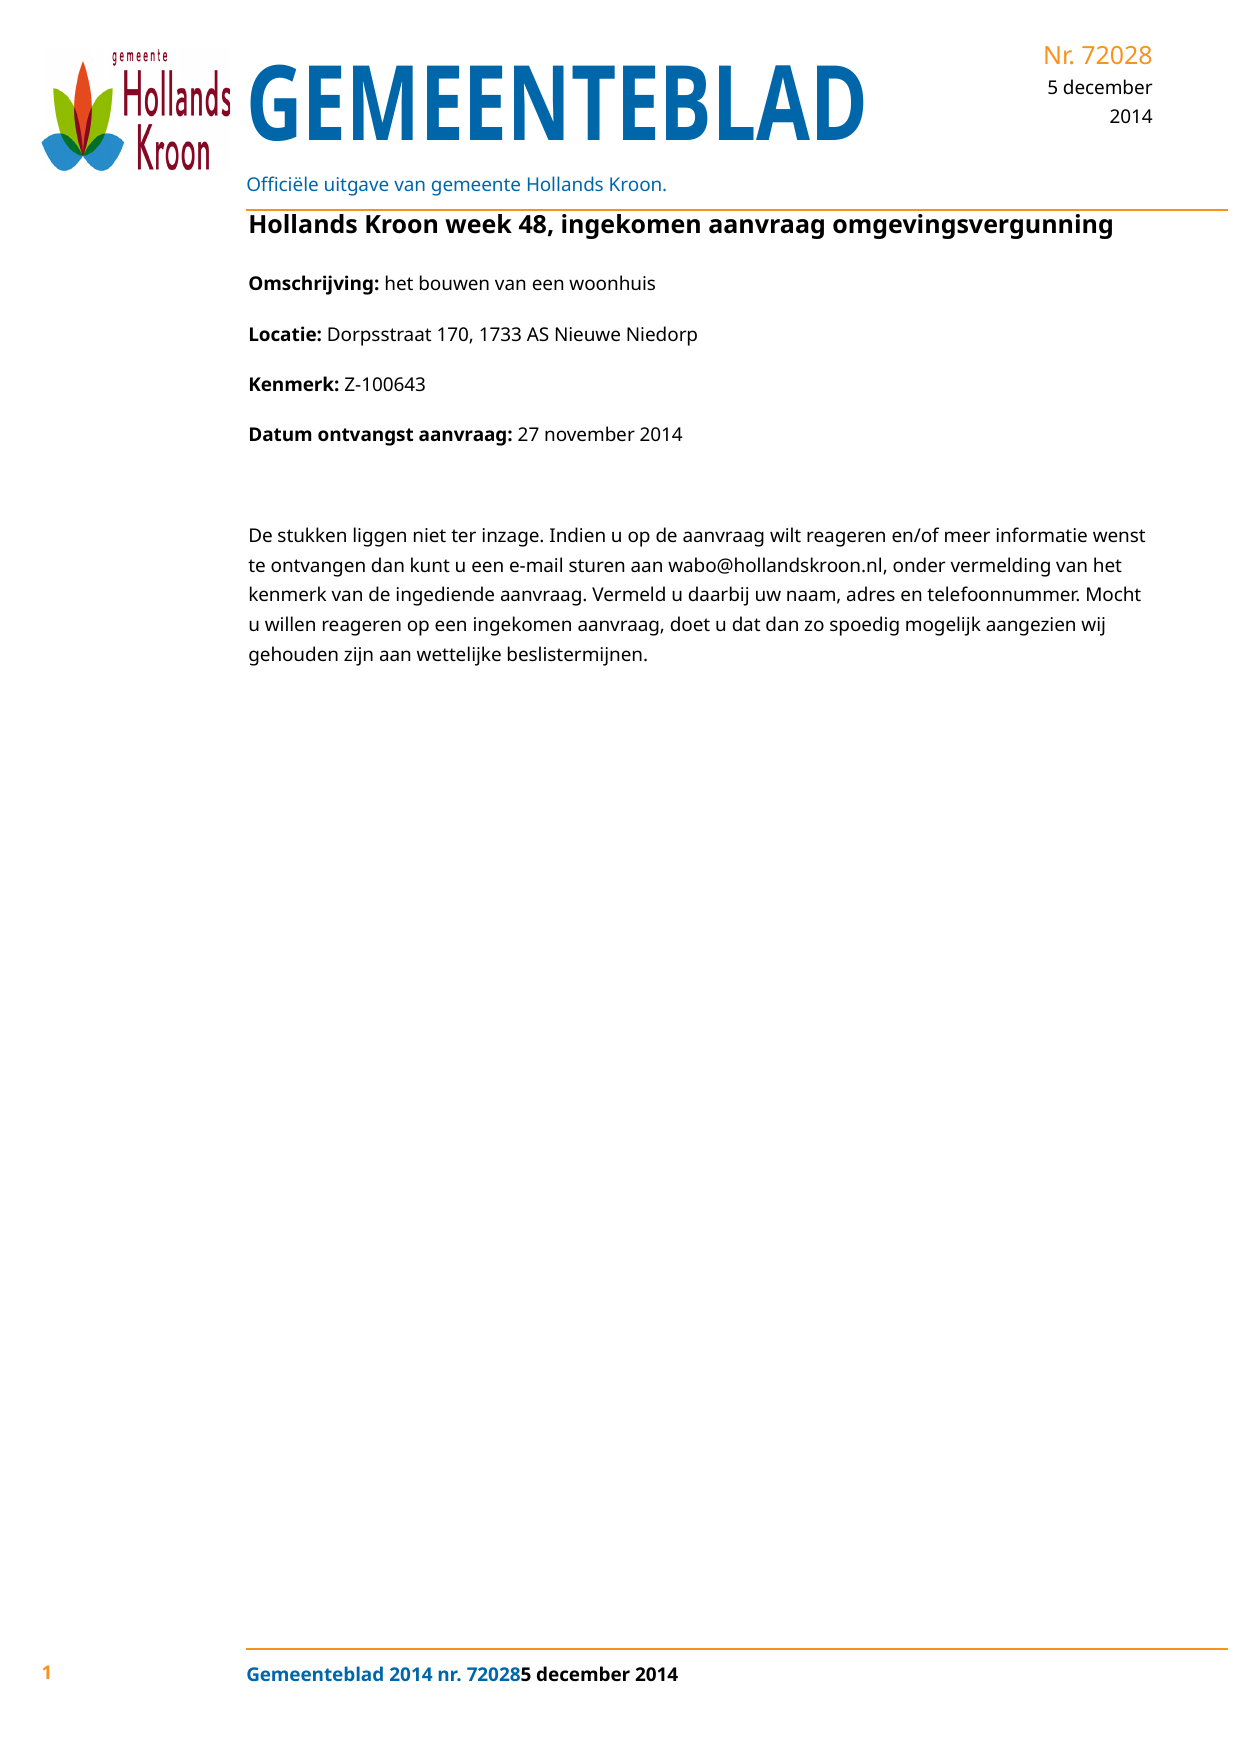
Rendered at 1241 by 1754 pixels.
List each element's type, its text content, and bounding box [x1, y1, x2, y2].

text Datum ontvangst aanvraag: 27 november 2014 [248, 422, 1152, 447]
picture [41, 47, 231, 172]
text Omschrijving: het bouwen van een woonhuis [248, 270, 1152, 296]
text De stukken liggen niet ter inzage. Indien u op de aanvraag wilt reageren en/of meer informatie wenst te ontvangen dan kunt u een e-mail sturen aan wabo@hollandskroon.nl, onder vermelding van het kenmerk van de ingediende aanvraag. Vermeld u daarbij uw naam, adres en telefoonnummer. Mocht u willen reageren op een ingekomen aanvraag, doet u dat dan zo spoedig mogelijk aangezien wij gehouden zijn aan wettelijke beslistermijnen. [248, 522, 1152, 666]
text Hollands Kroon week 48, ingekomen aanvraag omgevingsvergunning [248, 211, 1152, 241]
text Kenmerk: Z-100643 [248, 371, 1152, 397]
text Locatie: Dorpsstraat 170, 1733 AS Nieuwe Niedorp [248, 321, 1152, 346]
